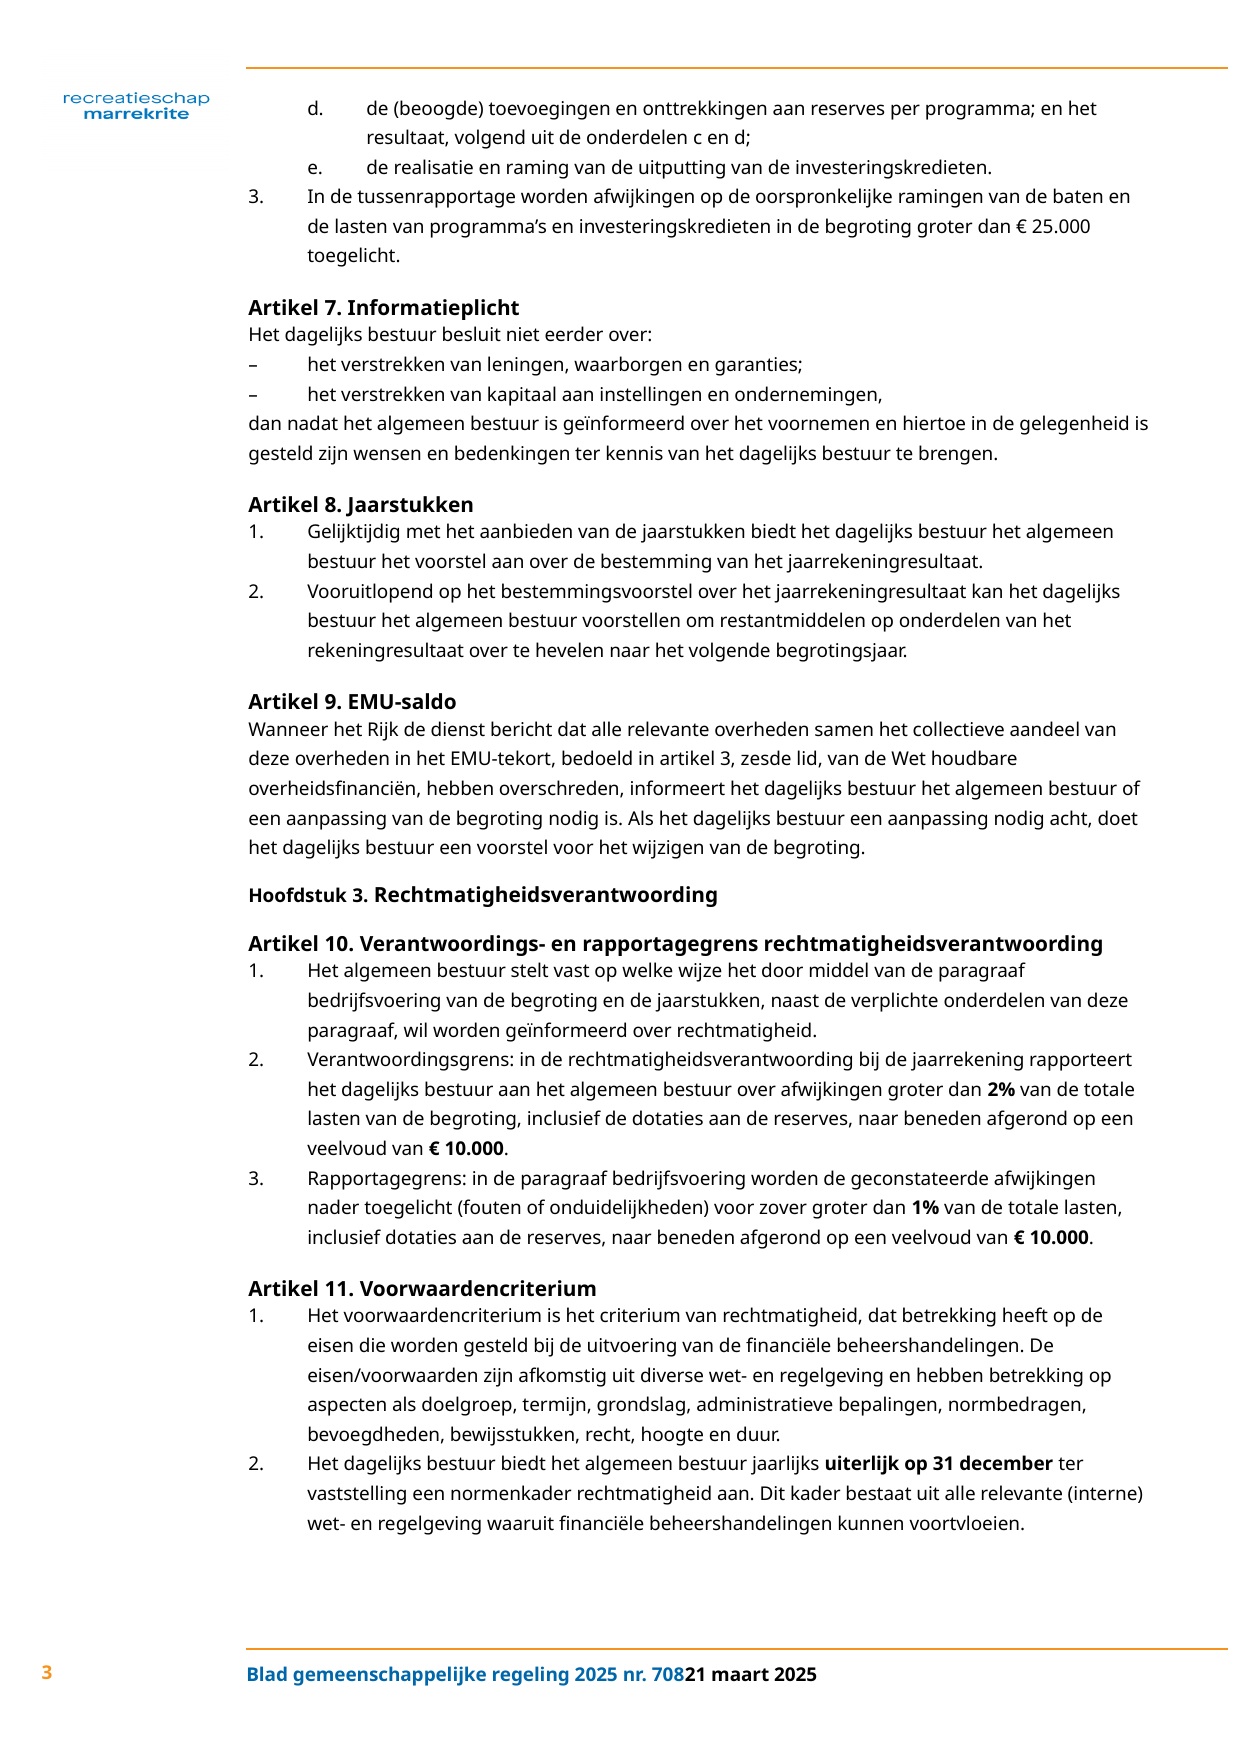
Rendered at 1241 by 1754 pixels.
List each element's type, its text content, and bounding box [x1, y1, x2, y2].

text Artikel 9. EMU-saldo [248, 687, 1152, 716]
list Het algemeen bestuur stelt vast op welke wijze het door middel van de paragraaf bedrijfsvoering van de begroting en de jaarstukken, naast de verplichte onderdelen van deze paragraaf, wil worden geïnformeerd over rechtmatigheid. [248, 958, 1152, 1042]
text Hoofdstuk 3. Rechtmatigheidsverantwoording [248, 880, 1152, 908]
text Artikel 10. Verantwoordings- en rapportagegrens rechtmatigheidsverantwoording [248, 929, 1152, 958]
list de realisatie en raming van de uitputting van de investeringskredieten. [307, 154, 1152, 180]
list het verstrekken van leningen, waarborgen en garanties; [248, 351, 1152, 377]
list Gelijktijdig met het aanbieden van de jaarstukken biedt het dagelijks bestuur het algemeen bestuur het voorstel aan over de bestemming van het jaarrekeningresultaat. [248, 519, 1152, 574]
text dan nadat het algemeen bestuur is geïnformeerd over het voornemen en hiertoe in de gelegenheid is gesteld zijn wensen en bedenkingen ter kennis van het dagelijks bestuur te brengen. [248, 410, 1152, 466]
list Vooruitlopend op het bestemmingsvoorstel over het jaarrekeningresultaat kan het dagelijks bestuur het algemeen bestuur voorstellen om restantmiddelen op onderdelen van het rekeningresultaat over te hevelen naar het volgende begrotingsjaar. [248, 578, 1152, 663]
list Rapportagegrens: in de paragraaf bedrijfsvoering worden de geconstateerde afwijkingen nader toegelicht (fouten of onduidelijkheden) voor zover groter dan 1% van de totale lasten, inclusief dotaties aan de reserves, naar beneden afgerond op een veelvoud van € 10.000. [248, 1165, 1152, 1249]
list de (beoogde) toevoegingen en onttrekkingen aan reserves per programma; en het resultaat, volgend uit de onderdelen c en d; [307, 95, 1152, 150]
text Artikel 8. Jaarstukken [248, 490, 1152, 519]
list In de tussenrapportage worden afwijkingen op de oorspronkelijke ramingen van de baten en de lasten van programma’s en investeringskredieten in de begroting groter dan € 25.000 toegelicht. [248, 183, 1152, 268]
text Wanneer het Rijk de dienst bericht dat alle relevante overheden samen het collectieve aandeel van deze overheden in het EMU-tekort, bedoeld in artikel 3, zesde lid, van de Wet houdbare overheidsfinanciën, hebben overschreden, informeert het dagelijks bestuur het algemeen bestuur of een aanpassing van de begroting nodig is. Als het dagelijks bestuur een aanpassing nodig acht, doet het dagelijks bestuur een voorstel voor het wijzigen van de begroting. [248, 716, 1152, 860]
list Verantwoordingsgrens: in de rechtmatigheidsverantwoording bij de jaarrekening rapporteert het dagelijks bestuur aan het algemeen bestuur over afwijkingen groter dan 2% van de totale lasten van de begroting, inclusief de dotaties aan de reserves, naar beneden afgerond op een veelvoud van € 10.000. [248, 1046, 1152, 1161]
picture [41, 47, 231, 172]
list het verstrekken van kapitaal aan instellingen en ondernemingen, [248, 381, 1152, 406]
list Het voorwaardencriterium is het criterium van rechtmatigheid, dat betrekking heeft op de eisen die worden gesteld bij de uitvoering van de financiële beheershandelingen. De eisen/voorwaarden zijn afkomstig uit diverse wet- en regelgeving en hebben betrekking op aspecten als doelgroep, termijn, grondslag, administratieve bepalingen, normbedragen, bevoegdheden, bewijsstukken, recht, hoogte en duur. [248, 1303, 1152, 1447]
text Artikel 11. Voorwaardencriterium [248, 1274, 1152, 1303]
text Het dagelijks bestuur besluit niet eerder over: [248, 322, 1152, 347]
text Artikel 7. Informatieplicht [248, 293, 1152, 322]
list Het dagelijks bestuur biedt het algemeen bestuur jaarlijks uiterlijk op 31 december ter vaststelling een normenkader rechtmatigheid aan. Dit kader bestaat uit alle relevante (interne) wet- en regelgeving waaruit financiële beheershandelingen kunnen voortvloeien. [248, 1451, 1152, 1536]
